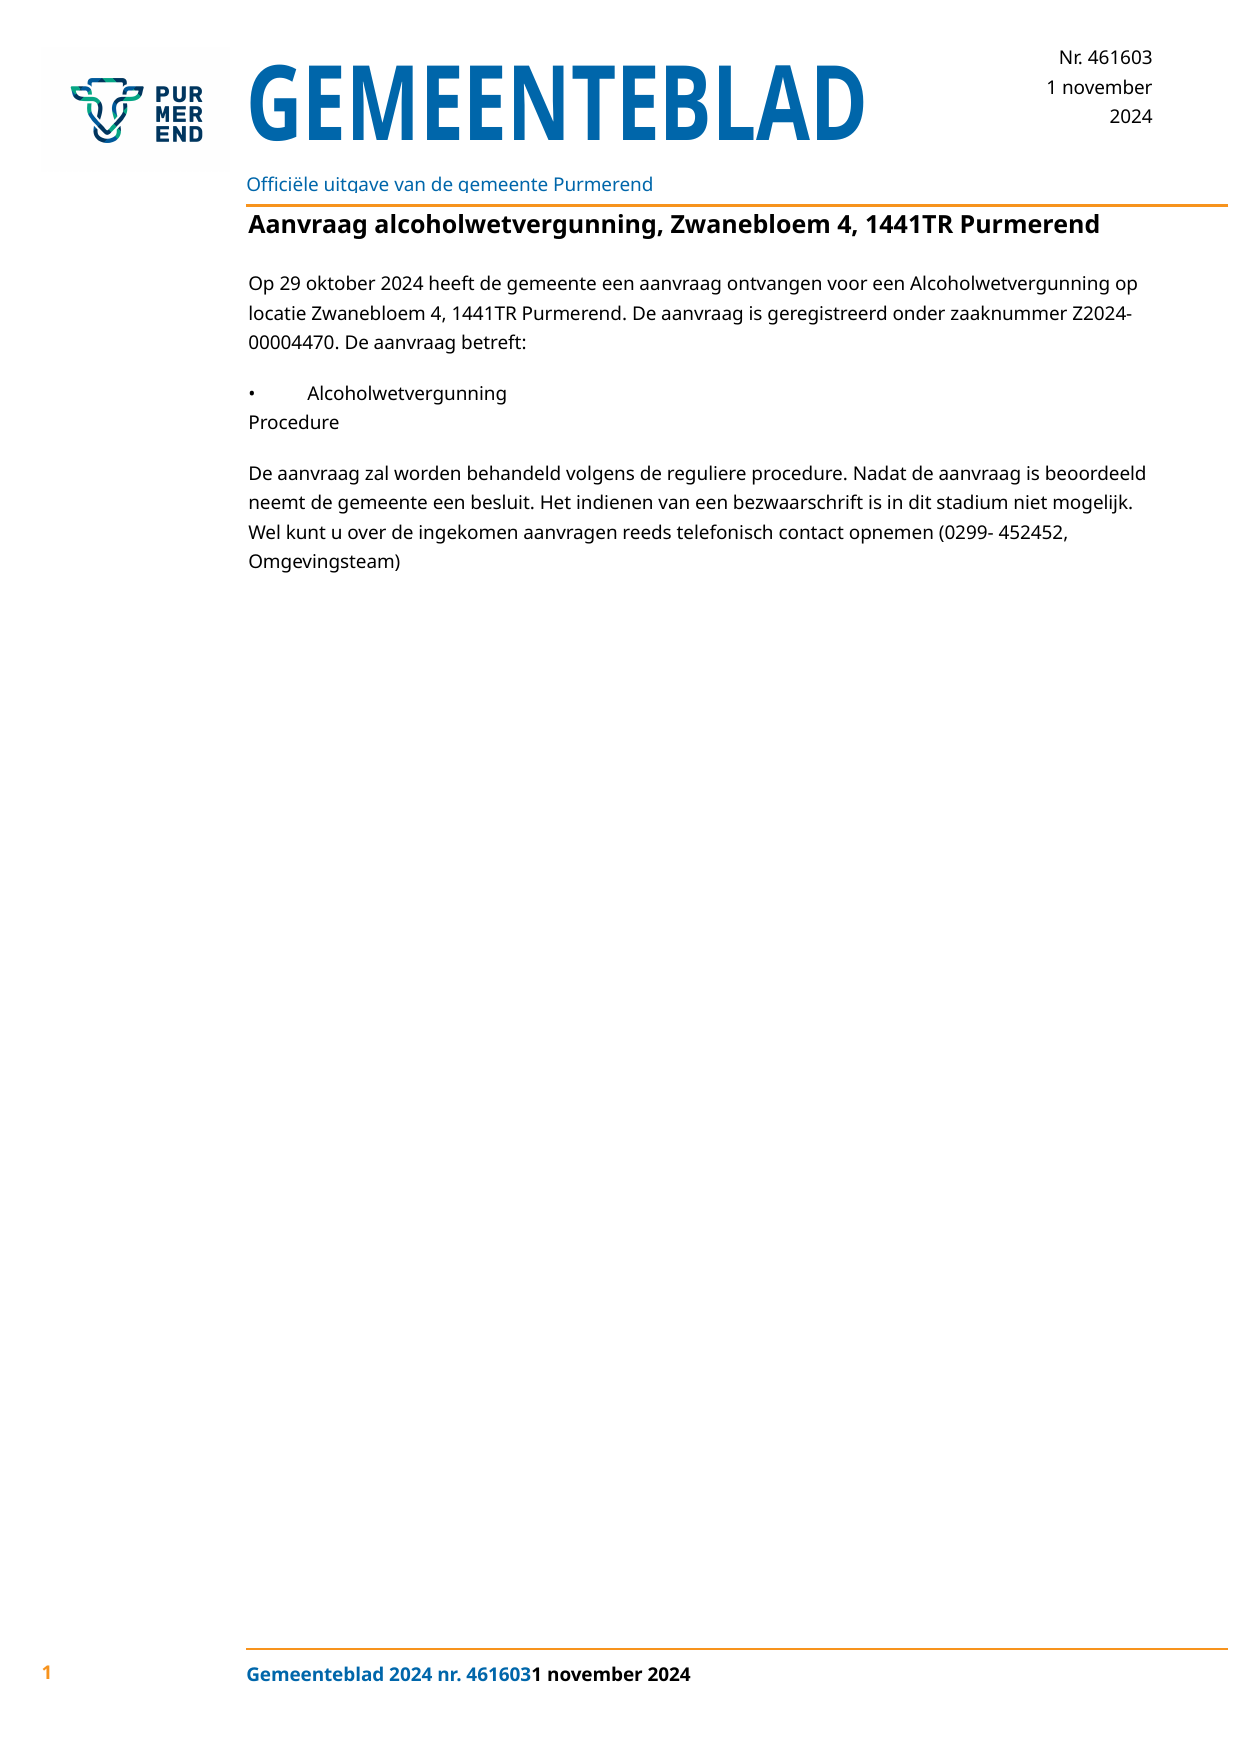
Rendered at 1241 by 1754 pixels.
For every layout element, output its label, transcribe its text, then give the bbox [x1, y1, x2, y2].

text De aanvraag zal worden behandeld volgens de reguliere procedure. Nadat de aanvraag is beoordeeld neemt de gemeente een besluit. Het indienen van een bezwaarschrift is in dit stadium niet mogelijk. Wel kunt u over de ingekomen aanvragen reeds telefonisch contact opnemen (0299- 452452, Omgevingsteam) [248, 460, 1152, 574]
text Aanvraag alcoholwetvergunning, Zwanebloem 4, 1441TR Purmerend [248, 207, 1152, 241]
picture [41, 47, 231, 172]
text Op 29 oktober 2024 heeft de gemeente een aanvraag ontvangen voor een Alcoholwetvergunning op locatie Zwanebloem 4, 1441TR Purmerend. De aanvraag is geregistreerd onder zaaknummer Z2024-00004470. De aanvraag betreft: [248, 270, 1152, 355]
list Alcoholwetvergunning [248, 380, 1152, 406]
text Procedure [248, 409, 1152, 435]
